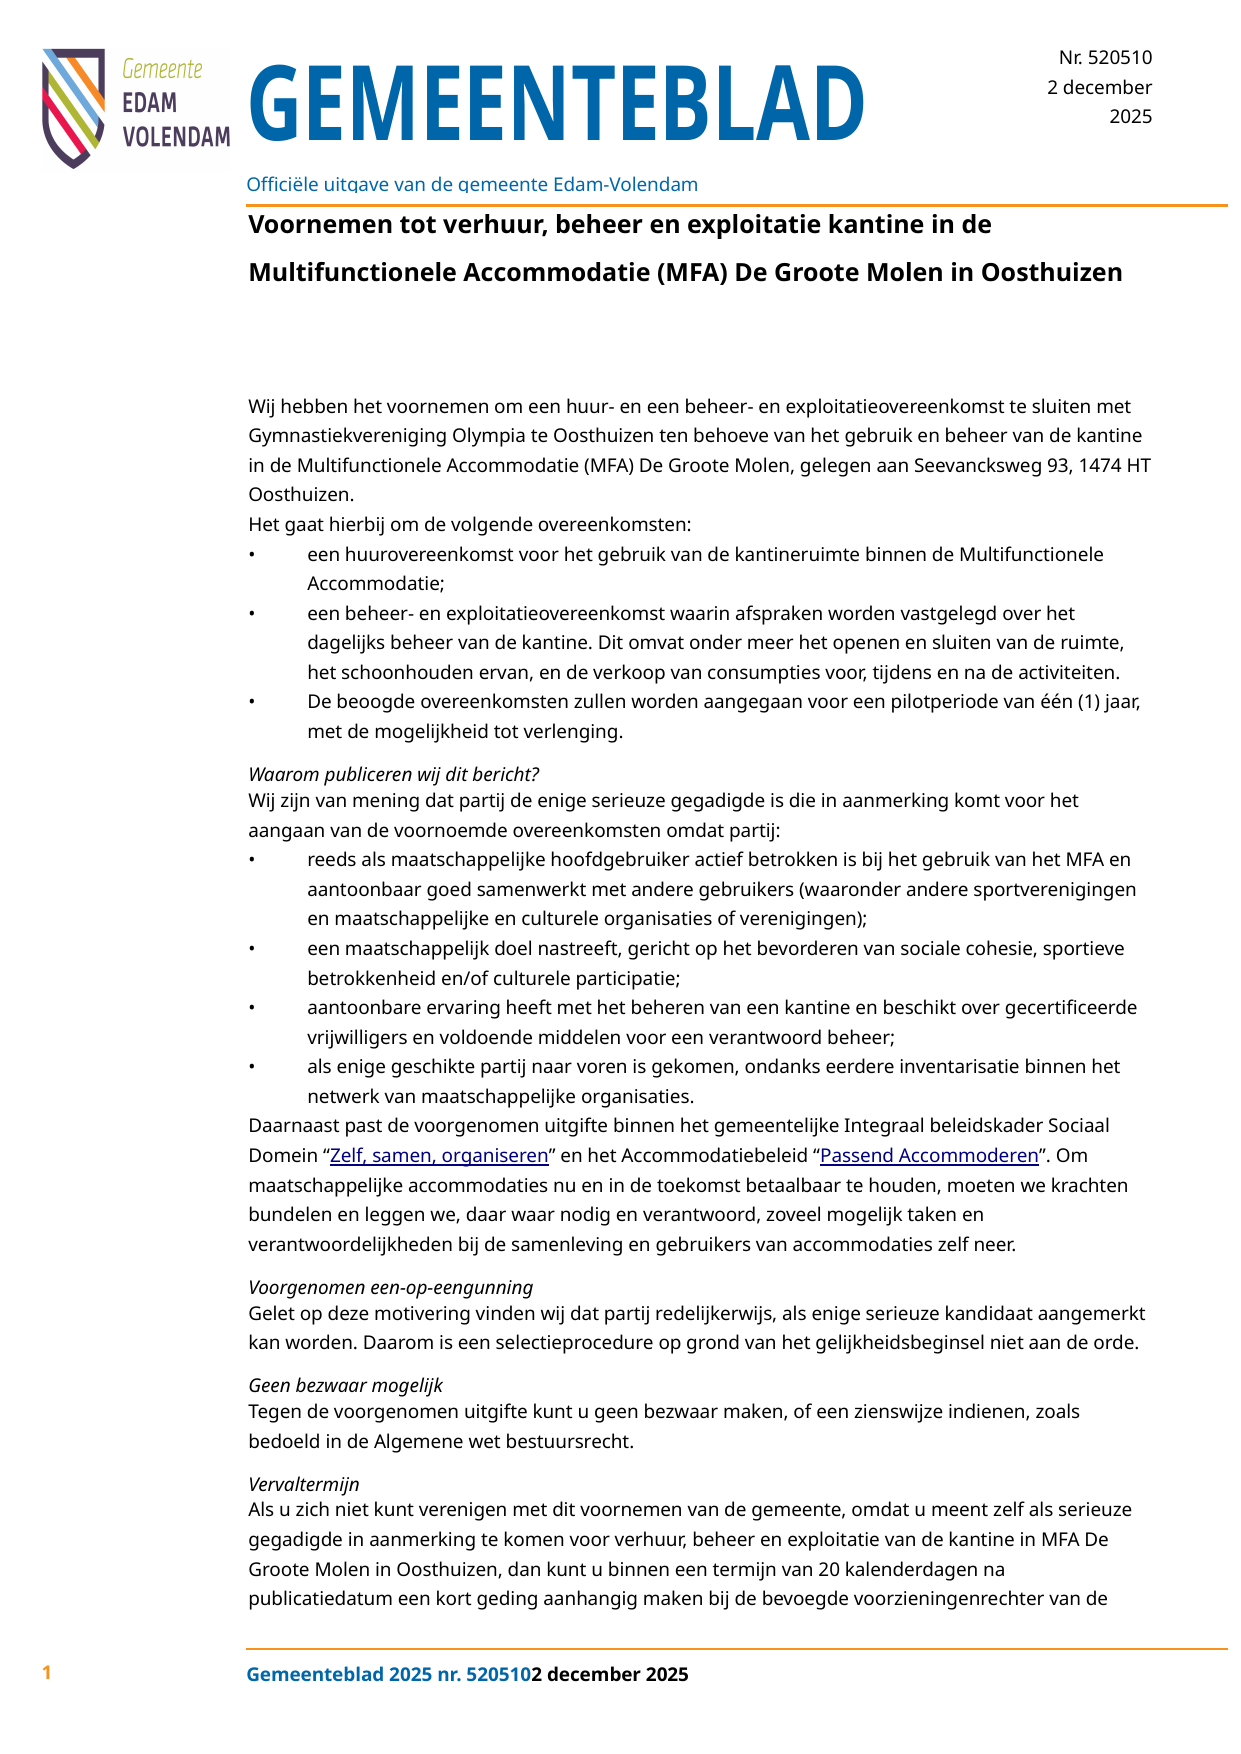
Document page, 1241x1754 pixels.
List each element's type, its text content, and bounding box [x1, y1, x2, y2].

list als enige geschikte partij naar voren is gekomen, ondanks eerdere inventarisatie binnen het netwerk van maatschappelijke organisaties. [248, 1053, 1152, 1109]
text Als u zich niet kunt verenigen met dit voornemen van de gemeente, omdat u meent zelf als serieuze gegadigde in aanmerking te komen voor verhuur, beheer en exploitatie van de kantine in MFA De Groote Molen in Oosthuizen, dan kunt u binnen een termijn van 20 kalenderdagen na publicatiedatum een kort geding aanhangig maken bij de bevoegde voorzieningenrechter van de [248, 1497, 1152, 1611]
list aantoonbare ervaring heeft met het beheren van een kantine en beschikt over gecertificeerde vrijwilligers en voldoende middelen voor een verantwoord beheer; [248, 994, 1152, 1049]
list De beoogde overeenkomsten zullen worden aangegaan voor een pilotperiode van één (1) jaar, met de mogelijkheid tot verlenging. [248, 689, 1152, 744]
text Wij hebben het voornemen om een huur- en een beheer- en exploitatieovereenkomst te sluiten met Gymnastiekvereniging Olympia te Oosthuizen ten behoeve van het gebruik en beheer van de kantine in de Multifunctionele Accommodatie (MFA) De Groote Molen, gelegen aan Seevancksweg 93, 1474 HT Oosthuizen. [248, 393, 1152, 507]
list reeds als maatschappelijke hoofdgebruiker actief betrokken is bij het gebruik van het MFA en aantoonbaar goed samenwerkt met andere gebruikers (waaronder andere sportverenigingen en maatschappelijke en culturele organisaties of verenigingen); [248, 846, 1152, 931]
text Geen bezwaar mogelijk [248, 1372, 1152, 1398]
text Vervaltermijn [248, 1471, 1152, 1497]
text Tegen de voorgenomen uitgifte kunt u geen bezwaar maken, of een zienswijze indienen, zoals bedoeld in de Algemene wet bestuursrecht. [248, 1398, 1152, 1453]
text Gelet op deze motivering vinden wij dat partij redelijkerwijs, als enige serieuze kandidaat aangemerkt kan worden. Daarom is een selectieprocedure op grond van het gelijkheidsbeginsel niet aan de orde. [248, 1300, 1152, 1355]
text Waarom publiceren wij dit bericht? [248, 761, 1152, 787]
list een maatschappelijk doel nastreeft, gericht op het bevorderen van sociale cohesie, sportieve betrokkenheid en/of culturele participatie; [248, 935, 1152, 990]
text Wij zijn van mening dat partij de enige serieuze gegadigde is die in aanmerking komt voor het aangaan van de voornoemde overeenkomsten omdat partij: [248, 787, 1152, 842]
text Daarnaast past de voorgenomen uitgifte binnen het gemeentelijke Integraal beleidskader Sociaal Domein “Zelf, samen, organiseren” en het Accommodatiebeleid “Passend Accommoderen”. Om maatschappelijke accommodaties nu en in de toekomst betaalbaar te houden, moeten we krachten bundelen en leggen we, daar waar nodig en verantwoord, zoveel mogelijk taken en verantwoordelijkheden bij de samenleving en gebruikers van accommodaties zelf neer. [248, 1113, 1152, 1257]
text Voornemen tot verhuur, beheer en exploitatie kantine in de Multifunctionele Accommodatie (MFA) De Groote Molen in Oosthuizen [248, 207, 1152, 288]
picture [41, 47, 231, 172]
text Voorgenomen een-op-eengunning [248, 1274, 1152, 1300]
text Het gaat hierbij om de volgende overeenkomsten: [248, 511, 1152, 537]
list een beheer- en exploitatieovereenkomst waarin afspraken worden vastgelegd over het dagelijks beheer van de kantine. Dit omvat onder meer het openen en sluiten van de ruimte, het schoonhouden ervan, en de verkoop van consumpties voor, tijdens en na de activiteiten. [248, 600, 1152, 685]
list een huurovereenkomst voor het gebruik van de kantineruimte binnen de Multifunctionele Accommodatie; [248, 541, 1152, 596]
